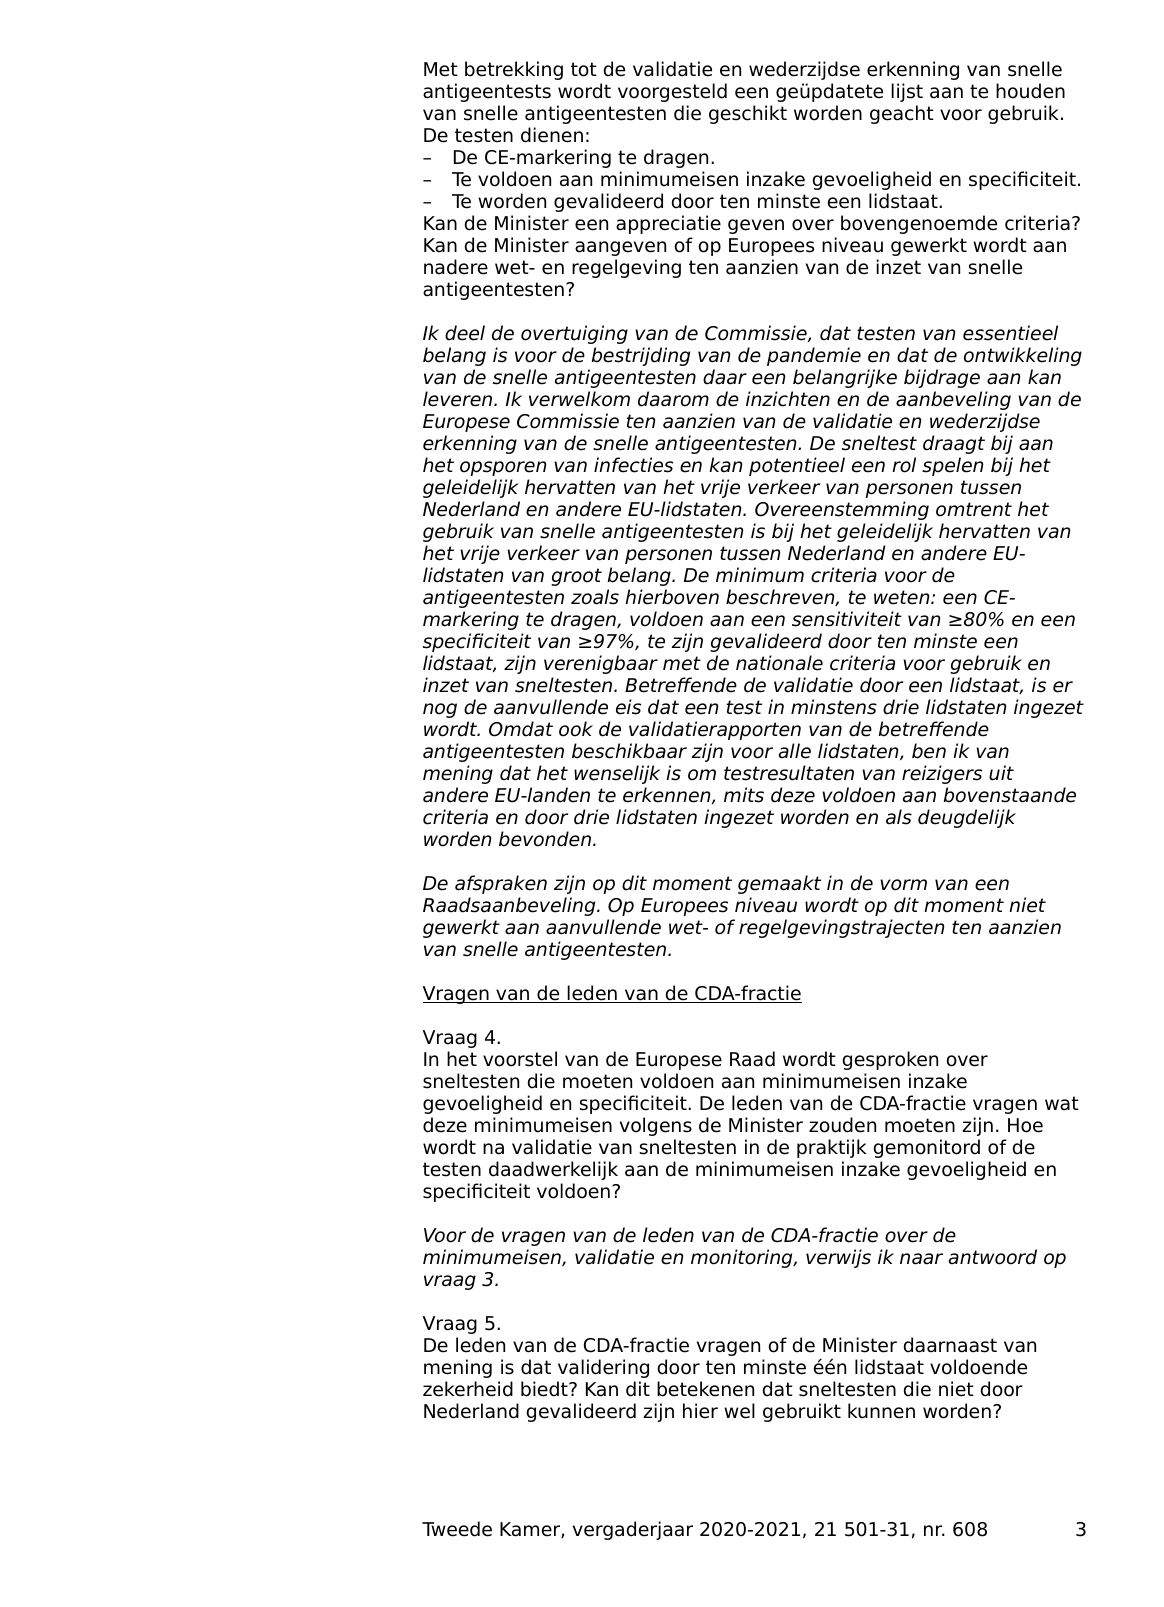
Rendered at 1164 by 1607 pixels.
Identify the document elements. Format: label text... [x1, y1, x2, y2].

text – Te worden gevalideerd door ten minste een lidstaat. [422, 191, 1087, 213]
text Kan de Minister een appreciatie geven over bovengenoemde criteria? Kan de Minister aangeven of op Europees niveau gewerkt wordt aan nadere wet- en regelgeving ten aanzien van de inzet van snelle antigeentesten? [422, 213, 1087, 301]
subtitle Vragen van de leden van de CDA-fractie [422, 983, 1087, 1005]
text Met betrekking tot de validatie en wederzijdse erkenning van snelle antigeentests wordt voorgesteld een geüpdatete lijst aan te houden van snelle antigeentesten die geschikt worden geacht voor gebruik. De testen dienen: [422, 59, 1087, 147]
text – De CE-markering te dragen. [422, 147, 1087, 169]
text De leden van de CDA-fractie vragen of de Minister daarnaast van mening is dat validering door ten minste één lidstaat voldoende zekerheid biedt? Kan dit betekenen dat sneltesten die niet door Nederland gevalideerd zijn hier wel gebruikt kunnen worden? [422, 1335, 1087, 1423]
text In het voorstel van de Europese Raad wordt gesproken over sneltesten die moeten voldoen aan minimumeisen inzake gevoeligheid en specificiteit. De leden van de CDA-fractie vragen wat deze minimumeisen volgens de Minister zouden moeten zijn. Hoe wordt na validatie van sneltesten in de praktijk gemonitord of de testen daadwerkelijk aan de minimumeisen inzake gevoeligheid en specificiteit voldoen? [422, 1049, 1087, 1203]
text Vraag 5. [422, 1313, 1087, 1335]
text Vraag 4. [422, 1027, 1087, 1049]
text Ik deel de overtuiging van de Commissie, dat testen van essentieel belang is voor de bestrijding van de pandemie en dat de ontwikkeling van de snelle antigeentesten daar een belangrijke bijdrage aan kan leveren. Ik verwelkom daarom de inzichten en de aanbeveling van de Europese Commissie ten aanzien van de validatie en wederzijdse erkenning van de snelle antigeentesten. De sneltest draagt bij aan het opsporen van infecties en kan potentieel een rol spelen bij het geleidelijk hervatten van het vrije verkeer van personen tussen Nederland en andere EU-lidstaten. Overeenstemming omtrent het gebruik van snelle antigeentesten is bij het geleidelijk hervatten van het vrije verkeer van personen tussen Nederland en andere EU-lidstaten van groot belang. De minimum criteria voor de antigeentesten zoals hierboven beschreven, te weten: een CE-markering te dragen, voldoen aan een sensitiviteit van ≥80% en een specificiteit van ≥97%, te zijn gevalideerd door ten minste een lidstaat, zijn verenigbaar met de nationale criteria voor gebruik en inzet van sneltesten. Betreffende de validatie door een lidstaat, is er nog de aanvullende eis dat een test in minstens drie lidstaten ingezet wordt. Omdat ook de validatierapporten van de betreffende antigeentesten beschikbaar zijn voor alle lidstaten, ben ik van mening dat het wenselijk is om testresultaten van reizigers uit andere EU-landen te erkennen, mits deze voldoen aan bovenstaande criteria en door drie lidstaten ingezet worden en als deugdelijk worden bevonden. [422, 323, 1087, 851]
text Voor de vragen van de leden van de CDA-fractie over de minimumeisen, validatie en monitoring, verwijs ik naar antwoord op vraag 3. [422, 1225, 1087, 1291]
text De afspraken zijn op dit moment gemaakt in de vorm van een Raadsaanbeveling. Op Europees niveau wordt op dit moment niet gewerkt aan aanvullende wet- of regelgevingstrajecten ten aanzien van snelle antigeentesten. [422, 873, 1087, 961]
text – Te voldoen aan minimumeisen inzake gevoeligheid en specificiteit. [422, 169, 1087, 191]
